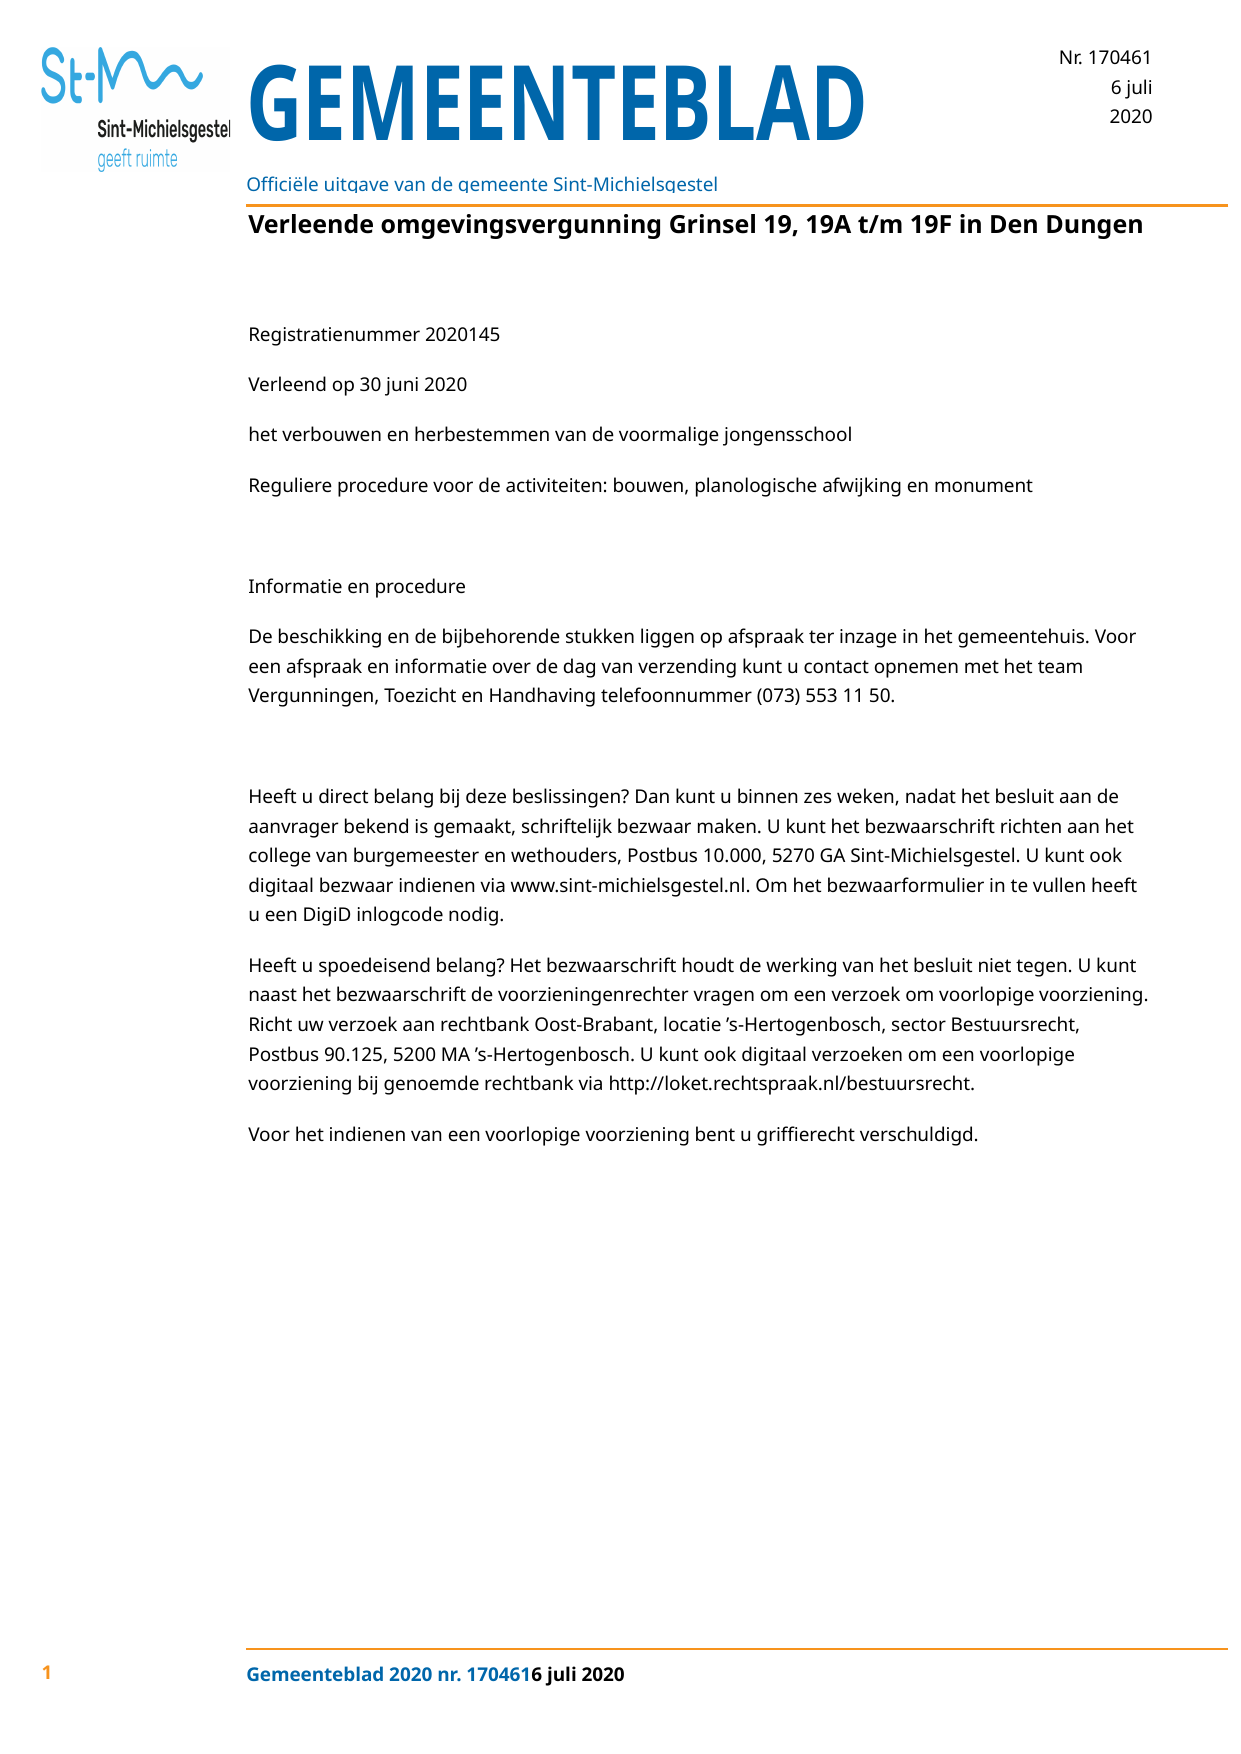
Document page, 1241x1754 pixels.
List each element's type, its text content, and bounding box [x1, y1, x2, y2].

text Voor het indienen van een voorlopige voorziening bent u griffierecht verschuldigd. [248, 1121, 1152, 1146]
text De beschikking en de bijbehorende stukken liggen op afspraak ter inzage in het gemeentehuis. Voor een afspraak en informatie over de dag van verzending kunt u contact opnemen met het team Vergunningen, Toezicht en Handhaving telefoonnummer (073) 553 11 50. [248, 623, 1152, 708]
text Reguliere procedure voor de activiteiten: bouwen, planologische afwijking en monument [248, 472, 1152, 498]
text Verleende omgevingsvergunning Grinsel 19, 19A t/m 19F in Den Dungen [248, 207, 1152, 241]
text Heeft u direct belang bij deze beslissingen? Dan kunt u binnen zes weken, nadat het besluit aan de aanvrager bekend is gemaakt, schriftelijk bezwaar maken. U kunt het bezwaarschrift richten aan het college van burgemeester en wethouders, Postbus 10.000, 5270 GA Sint-Michielsgestel. U kunt ook digitaal bezwaar indienen via www.sint-michielsgestel.nl. Om het bezwaarformulier in te vullen heeft u een DigiD inlogcode nodig. [248, 783, 1152, 927]
text Informatie en procedure [248, 573, 1152, 598]
text Verleend op 30 juni 2020 [248, 371, 1152, 397]
text het verbouwen en herbestemmen van de voormalige jongensschool [248, 422, 1152, 447]
picture [41, 47, 231, 172]
text Heeft u spoedeisend belang? Het bezwaarschrift houdt de werking van het besluit niet tegen. U kunt naast het bezwaarschrift de voorzieningenrechter vragen om een verzoek om voorlopige voorziening. Richt uw verzoek aan rechtbank Oost-Brabant, locatie ’s-Hertogenbosch, sector Bestuursrecht, Postbus 90.125, 5200 MA ’s-Hertogenbosch. U kunt ook digitaal verzoeken om een voorlopige voorziening bij genoemde rechtbank via http://loket.rechtspraak.nl/bestuursrecht. [248, 952, 1152, 1096]
text Registratienummer 2020145 [248, 321, 1152, 346]
